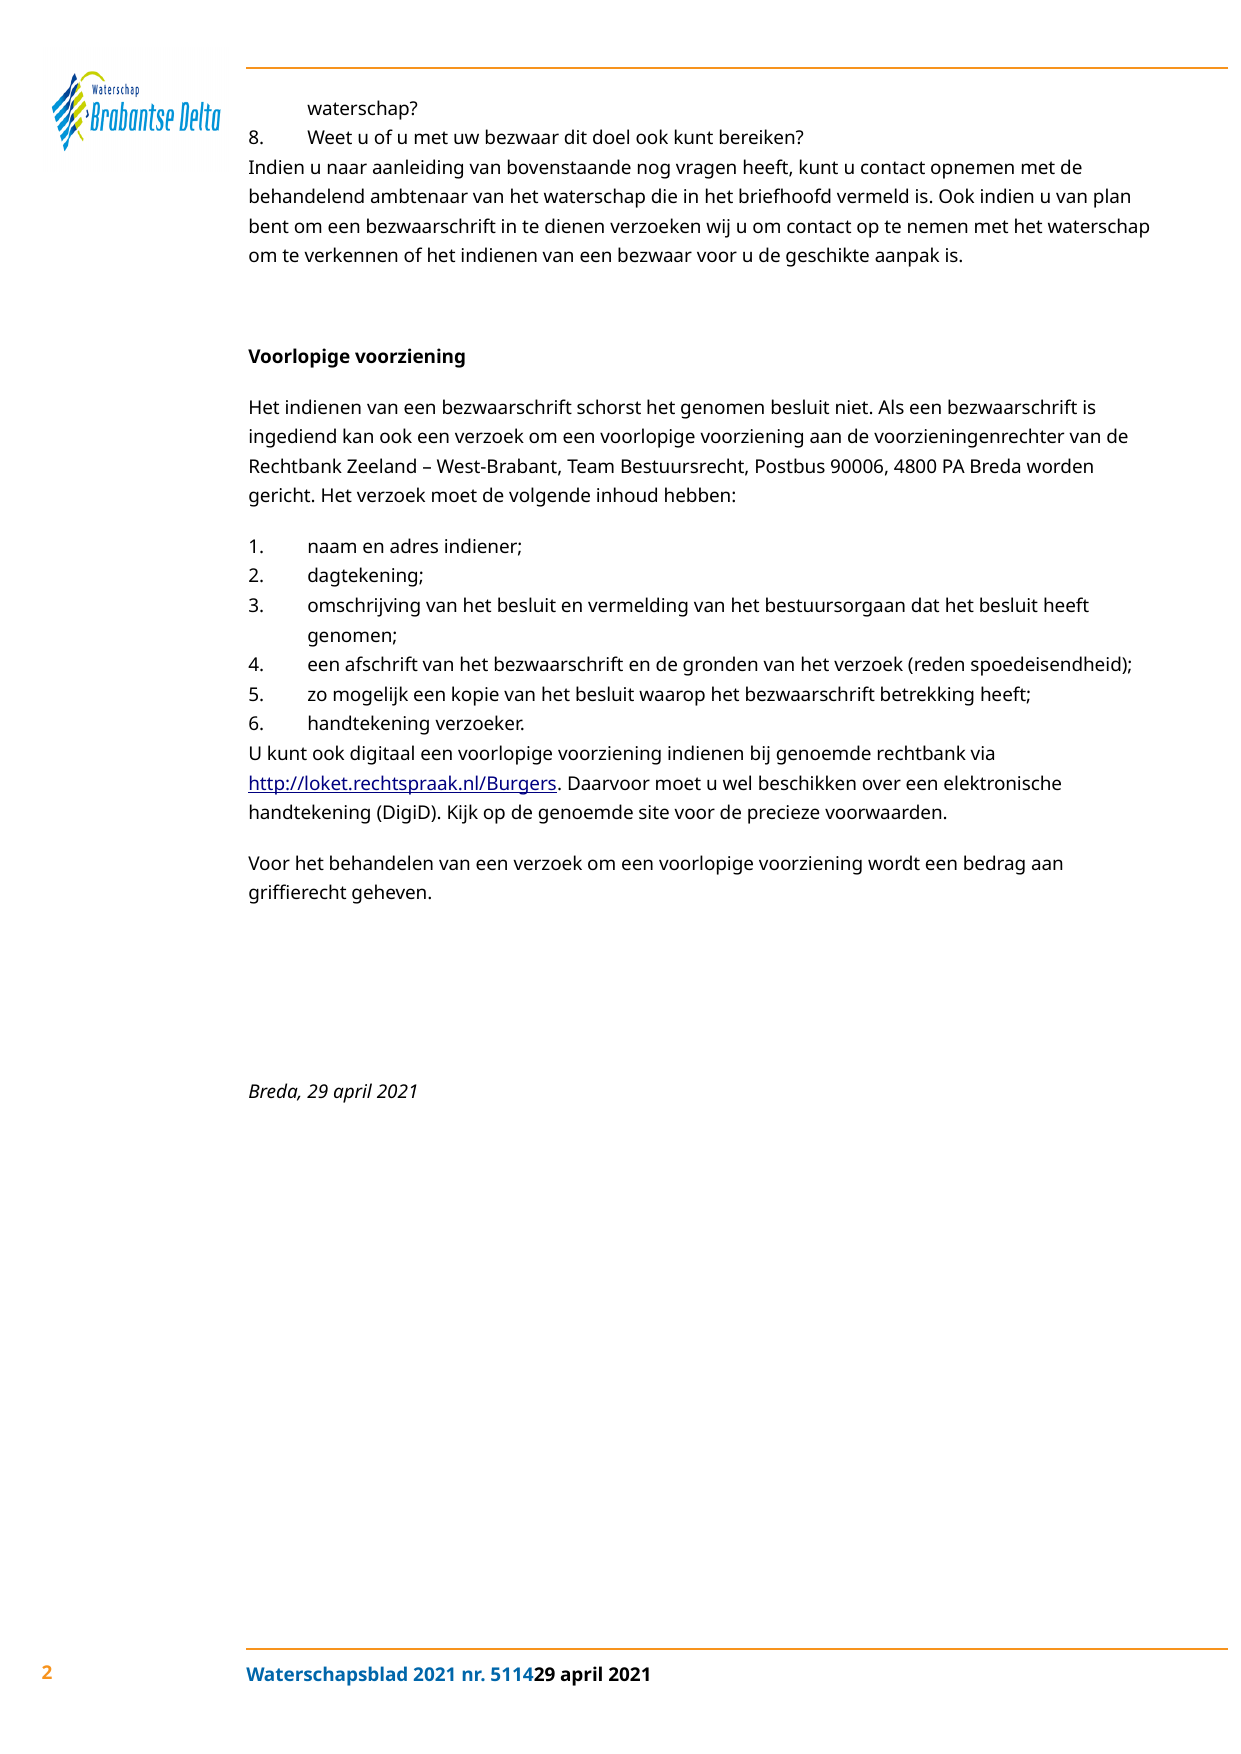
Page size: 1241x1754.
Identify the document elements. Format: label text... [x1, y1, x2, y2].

text Voorlopige voorziening [248, 343, 1152, 369]
list dagtekening; [248, 563, 1152, 588]
list waterschap? [248, 95, 1152, 121]
list een afschrift van het bezwaarschrift en de gronden van het verzoek (reden spoedeisendheid); [248, 651, 1152, 677]
text Indien u naar aanleiding van bovenstaande nog vragen heeft, kunt u contact opnemen met de behandelend ambtenaar van het waterschap die in het briefhoofd vermeld is. Ook indien u van plan bent om een bezwaarschrift in te dienen verzoeken wij u om contact op te nemen met het waterschap om te verkennen of het indienen van een bezwaar voor u de geschikte aanpak is. [248, 154, 1152, 268]
list handtekening verzoeker. [248, 711, 1152, 736]
list zo mogelijk een kopie van het besluit waarop het bezwaarschrift betrekking heeft; [248, 681, 1152, 707]
text Voor het behandelen van een verzoek om een voorlopige voorziening wordt een bedrag aan griffierecht geheven. [248, 850, 1152, 905]
list omschrijving van het besluit en vermelding van het bestuursorgaan dat het besluit heeft genomen; [248, 592, 1152, 648]
picture [41, 47, 231, 172]
text Het indienen van een bezwaarschrift schorst het genomen besluit niet. Als een bezwaarschrift is ingediend kan ook een verzoek om een voorlopige voorziening aan de voorzieningenrechter van de Rechtbank Zeeland – West-Brabant, Team Bestuursrecht, Postbus 90006, 4800 PA Breda worden gericht. Het verzoek moet de volgende inhoud hebben: [248, 394, 1152, 508]
list naam en adres indiener; [248, 533, 1152, 559]
text U kunt ook digitaal een voorlopige voorziening indienen bij genoemde rechtbank via http://loket.rechtspraak.nl/Burgers. Daarvoor moet u wel beschikken over een elektronische handtekening (DigiD). Kijk op de genoemde site voor de precieze voorwaarden. [248, 740, 1152, 825]
list Weet u of u met uw bezwaar dit doel ook kunt bereiken? [248, 124, 1152, 150]
text Breda, 29 april 2021 [248, 1078, 1152, 1104]
